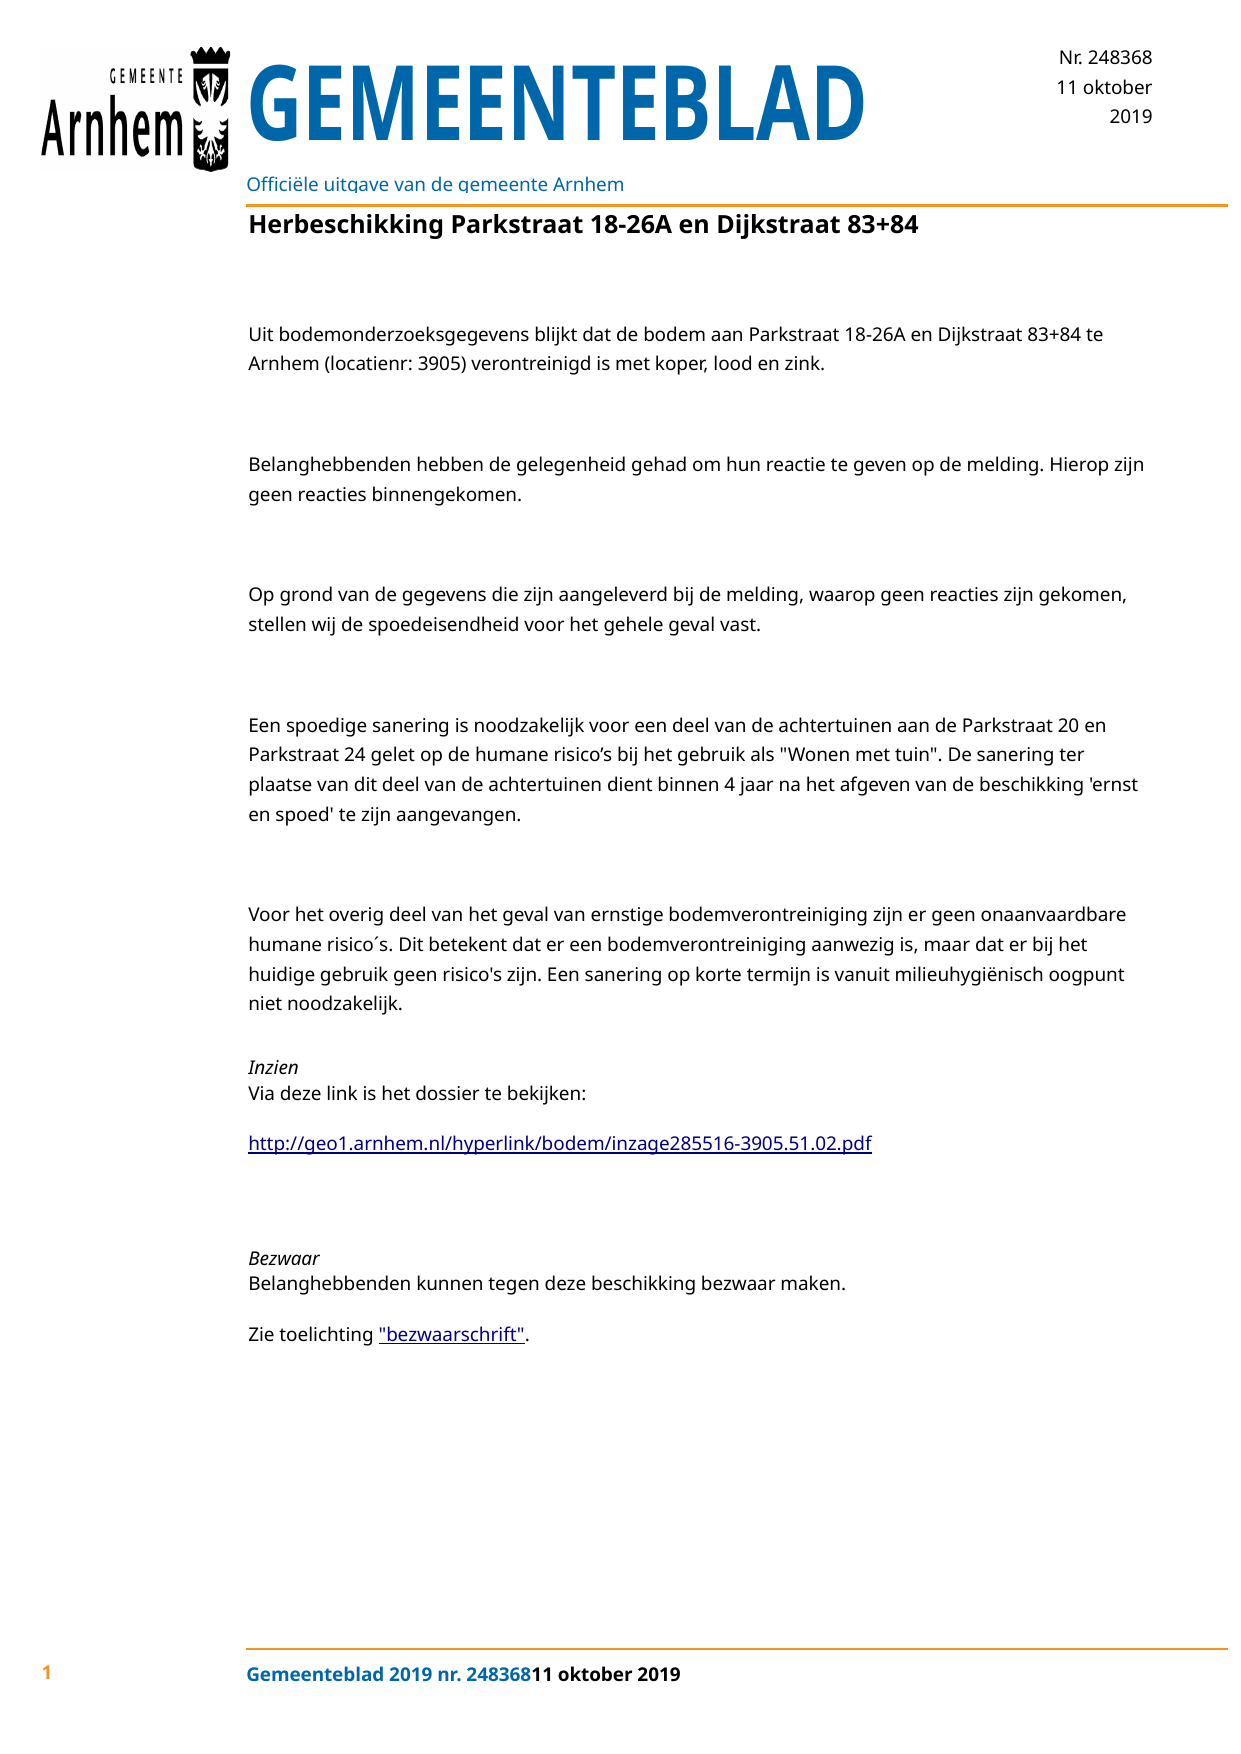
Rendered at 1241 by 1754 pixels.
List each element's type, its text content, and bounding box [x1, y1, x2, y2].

text Op grond van de gegevens die zijn aangeleverd bij de melding, waarop geen reacties zijn gekomen, stellen wij de spoedeisendheid voor het gehele geval vast. [248, 582, 1152, 637]
text Herbeschikking Parkstraat 18-26A en Dijkstraat 83+84 [248, 207, 1152, 241]
text Uit bodemonderzoeksgegevens blijkt dat de bodem aan Parkstraat 18-26A en Dijkstraat 83+84 te Arnhem (locatienr: 3905) verontreinigd is met koper, lood en zink. [248, 321, 1152, 376]
text Inzien [248, 1054, 1152, 1080]
text Belanghebbenden hebben de gelegenheid gehad om hun reactie te geven op de melding. Hierop zijn geen reacties binnengekomen. [248, 451, 1152, 506]
text Een spoedige sanering is noodzakelijk voor een deel van de achtertuinen aan de Parkstraat 20 en Parkstraat 24 gelet op de humane risico’s bij het gebruik als "Wonen met tuin". De sanering ter plaatse van dit deel van de achtertuinen dient binnen 4 jaar na het afgeven van de beschikking 'ernst en spoed' te zijn aangevangen. [248, 712, 1152, 826]
text Zie toelichting "bezwaarschrift". [248, 1321, 1152, 1347]
text Via deze link is het dossier te bekijken: [248, 1080, 1152, 1106]
text Belanghebbenden kunnen tegen deze beschikking bezwaar maken. [248, 1271, 1152, 1296]
text Voor het overig deel van het geval van ernstige bodemverontreiniging zijn er geen onaanvaardbare humane risico´s. Dit betekent dat er een bodemverontreiniging aanwezig is, maar dat er bij het huidige gebruik geen risico's zijn. Een sanering op korte termijn is vanuit milieuhygiënisch oogpunt niet noodzakelijk. [248, 902, 1152, 1016]
picture [41, 47, 231, 172]
text Bezwaar [248, 1245, 1152, 1271]
text http://geo1.arnhem.nl/hyperlink/bodem/inzage285516-3905.51.02.pdf [248, 1130, 1152, 1156]
